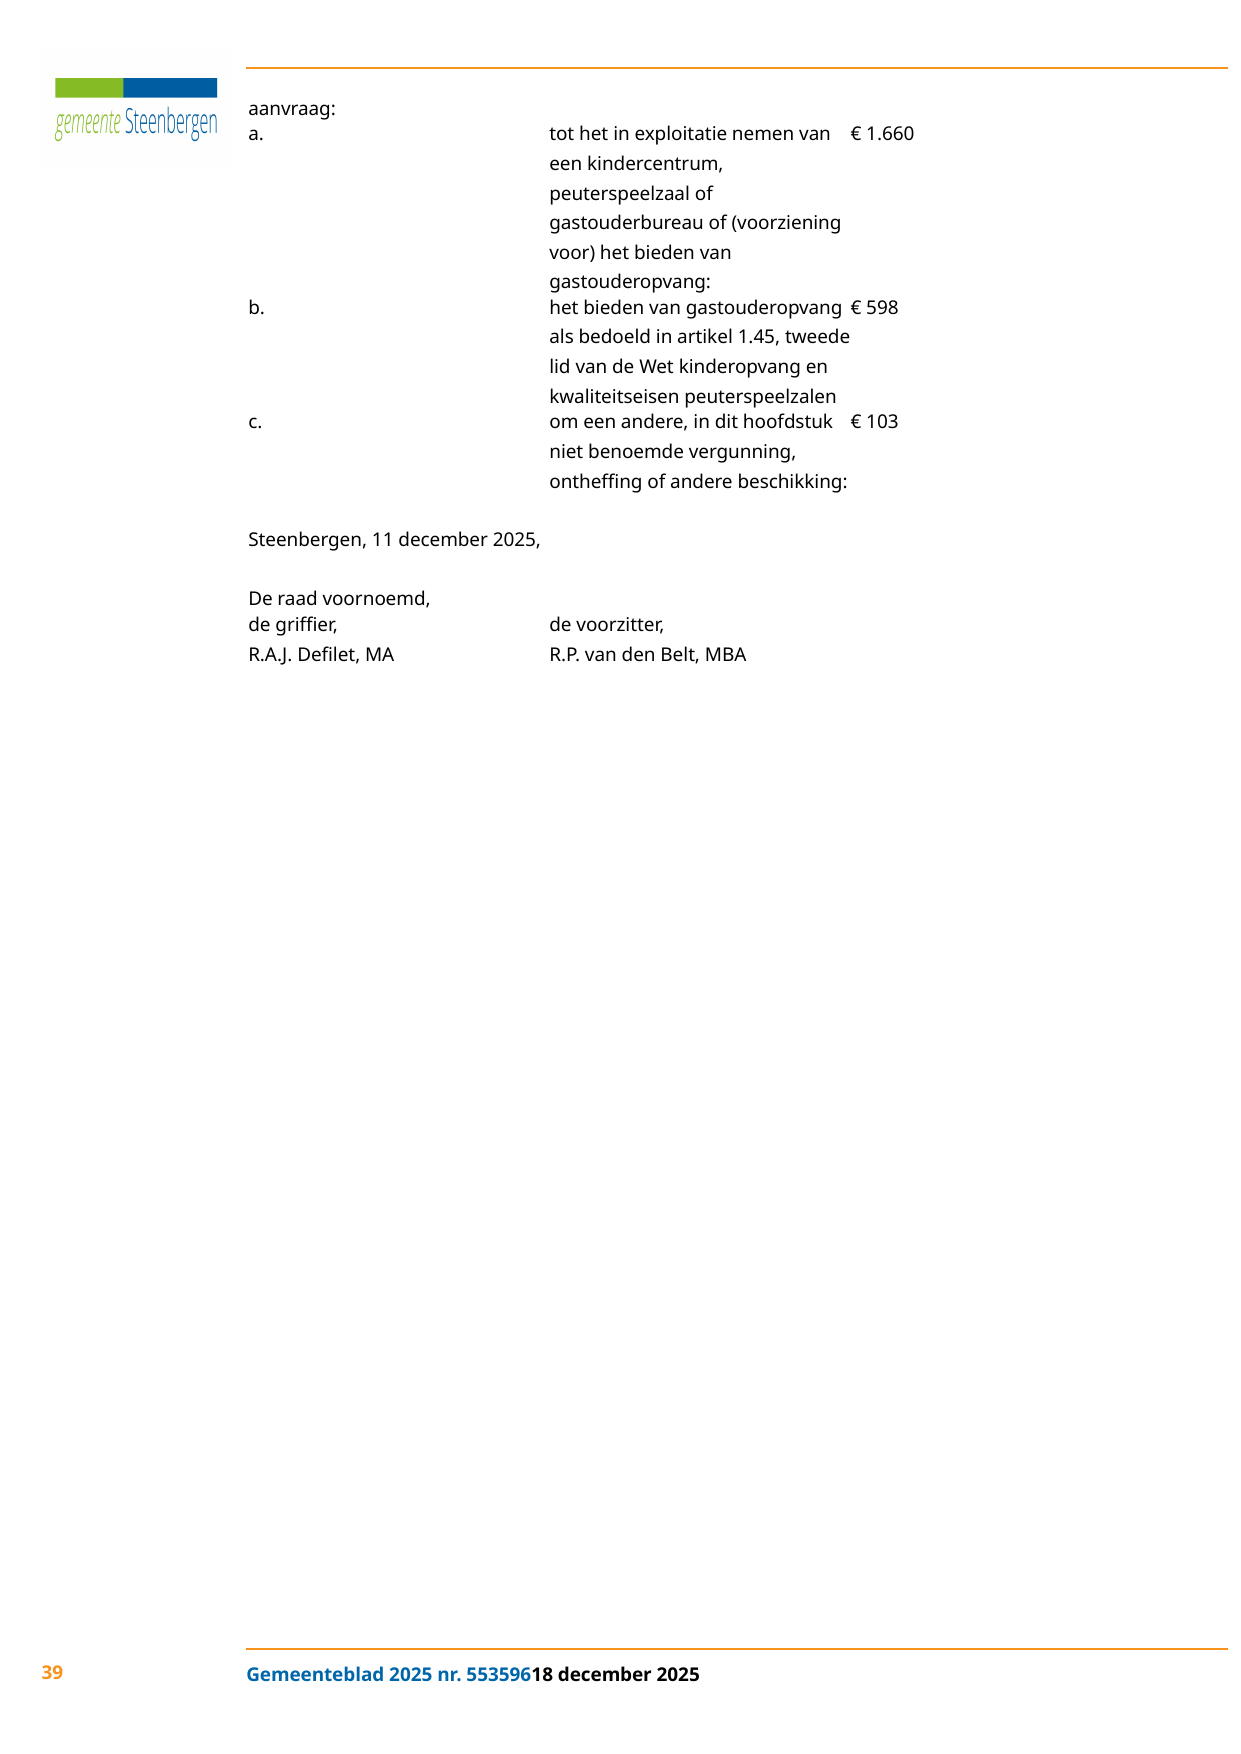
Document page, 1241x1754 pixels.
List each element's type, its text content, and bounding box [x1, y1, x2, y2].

table_cell c. [248, 409, 549, 493]
table_cell de voorzitter, R.P. van den Belt, MBA [549, 611, 850, 667]
table_cell het bieden van gastouderopvang als bedoeld in artikel 1.45, tweede lid van de Wet kinderopvang en kwaliteitseisen peuterspeelzalen [549, 294, 850, 409]
text Steenbergen, 11 december 2025, [248, 526, 1152, 552]
table_cell tot het in exploitatie nemen van een kindercentrum, peuterspeelzaal of gastouderbureau of (voorziening voor) het bieden van gastouderopvang: [549, 121, 850, 294]
table_cell € 103 [850, 409, 1152, 493]
table_cell [850, 611, 1152, 667]
table_cell a. [248, 121, 549, 294]
table_header De raad voornoemd, [248, 586, 1152, 611]
table_cell b. [248, 294, 549, 409]
table_cell de griffier, R.A.J. Defilet, MA [248, 611, 549, 667]
table_cell € 598 [850, 294, 1152, 409]
table_cell [850, 95, 1152, 121]
table_cell aanvraag: [248, 95, 850, 121]
table_cell om een andere, in dit hoofdstuk niet benoemde vergunning, ontheffing of andere beschikking: [549, 409, 850, 493]
table_cell € 1.660 [850, 121, 1152, 294]
picture [41, 47, 231, 172]
